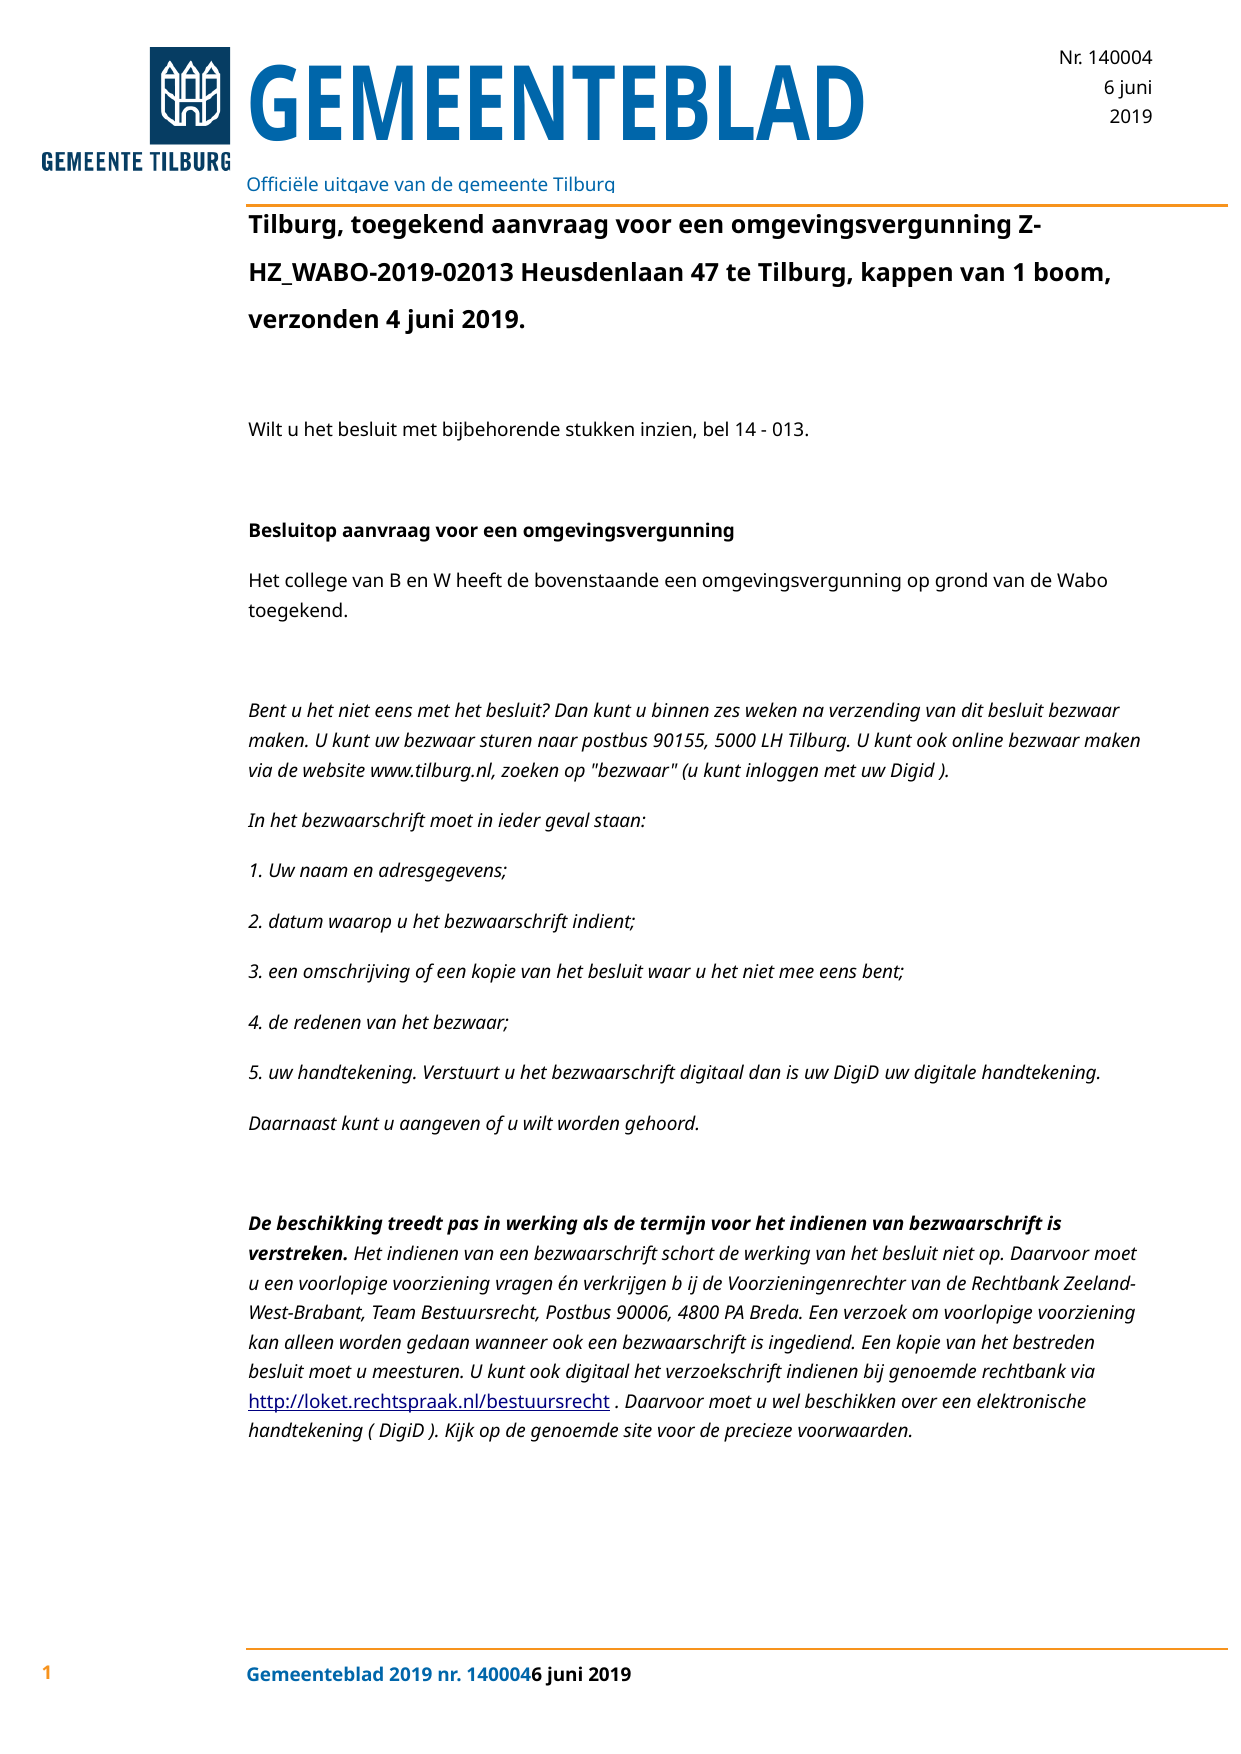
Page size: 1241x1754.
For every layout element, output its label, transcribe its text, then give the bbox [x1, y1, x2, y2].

text 5. uw handtekening. Verstuurt u het bezwaarschrift digitaal dan is uw DigiD uw digitale handtekening. [248, 1059, 1152, 1085]
text 3. een omschrijving of een kopie van het besluit waar u het niet mee eens bent; [248, 958, 1152, 984]
text 2. datum waarop u het bezwaarschrift indient; [248, 908, 1152, 934]
text Tilburg, toegekend aanvraag voor een omgevingsvergunning Z-HZ_WABO-2019-02013 Heusdenlaan 47 te Tilburg, kappen van 1 boom, verzonden 4 juni 2019. [248, 207, 1152, 336]
text Besluitop aanvraag voor een omgevingsvergunning [248, 517, 1152, 542]
text De beschikking treedt pas in werking als de termijn voor het indienen van bezwaarschrift is verstreken. Het indienen van een bezwaarschrift schort de werking van het besluit niet op. Daarvoor moet u een voorlopige voorziening vragen én verkrijgen b ij de Voorzieningenrechter van de Rechtbank Zeeland-West-Brabant, Team Bestuursrecht, Postbus 90006, 4800 PA Breda. Een verzoek om voorlopige voorziening kan alleen worden gedaan wanneer ook een bezwaarschrift is ingediend. Een kopie van het bestreden besluit moet u meesturen. U kunt ook digitaal het verzoekschrift indienen bij genoemde rechtbank via http://loket.rechtspraak.nl/bestuursrecht . Daarvoor moet u wel beschikken over een elektronische handtekening ( DigiD ). Kijk op de genoemde site voor de precieze voorwaarden. [248, 1211, 1152, 1443]
picture [41, 47, 231, 172]
text Daarnaast kunt u aangeven of u wilt worden gehoord. [248, 1110, 1152, 1135]
text 4. de redenen van het bezwaar; [248, 1009, 1152, 1034]
text In het bezwaarschrift moet in ieder geval staan: [248, 807, 1152, 833]
text Bent u het niet eens met het besluit? Dan kunt u binnen zes weken na verzending van dit besluit bezwaar maken. U kunt uw bezwaar sturen naar postbus 90155, 5000 LH Tilburg. U kunt ook online bezwaar maken via de website www.tilburg.nl, zoeken op "bezwaar" (u kunt inloggen met uw Digid ). [248, 698, 1152, 782]
text Het college van B en W heeft de bovenstaande een omgevingsvergunning op grond van de Wabo toegekend. [248, 567, 1152, 622]
text 1. Uw naam en adresgegevens; [248, 858, 1152, 883]
text Wilt u het besluit met bijbehorende stukken inzien, bel 14 - 013. [248, 416, 1152, 442]
